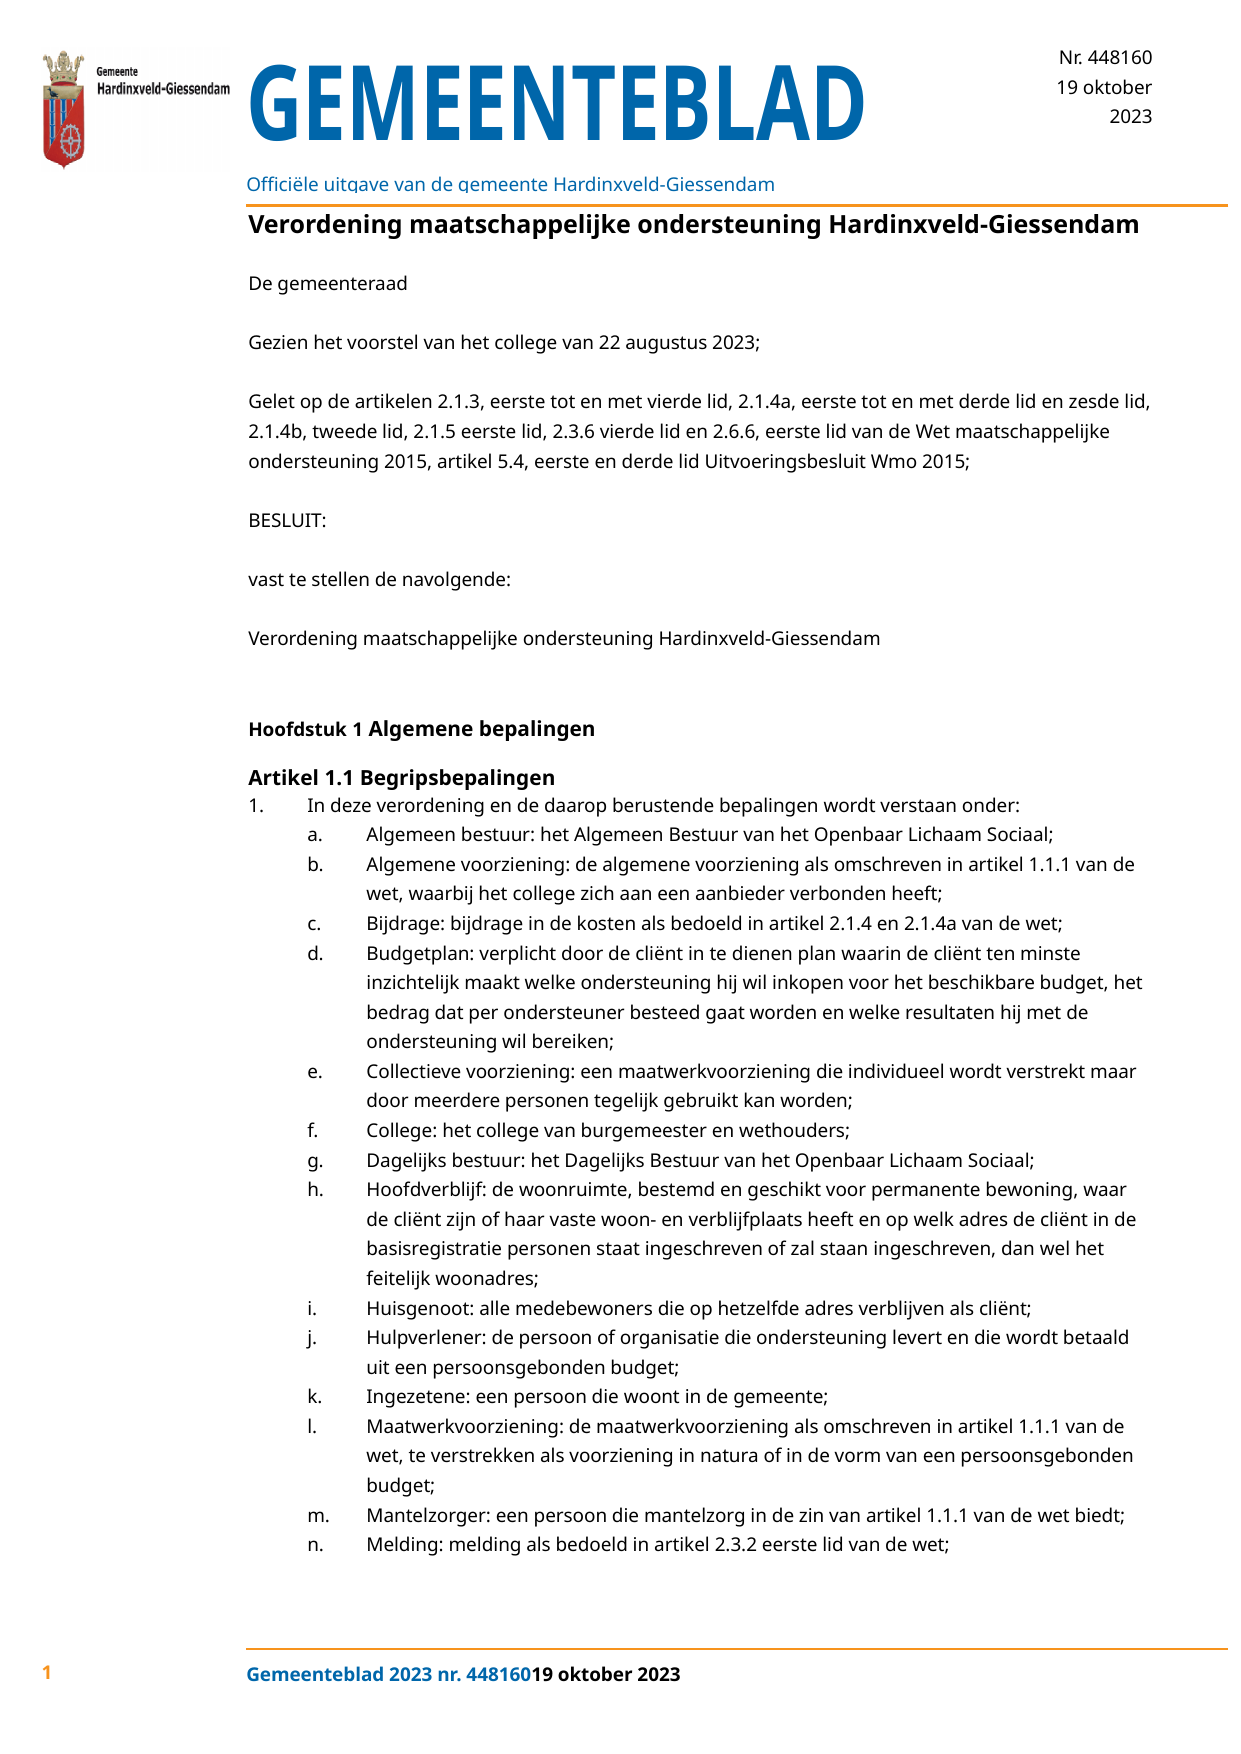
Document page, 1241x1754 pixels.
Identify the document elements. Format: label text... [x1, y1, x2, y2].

list Hoofdverblijf: de woonruimte, bestemd en geschikt voor permanente bewoning, waar de cliënt zijn of haar vaste woon- en verblijfplaats heeft en op welk adres de cliënt in de basisregistratie personen staat ingeschreven of zal staan ingeschreven, dan wel het feitelijk woonadres; [307, 1176, 1152, 1291]
text Artikel 1.1 Begripsbepalingen [248, 763, 1152, 792]
list Dagelijks bestuur: het Dagelijks Bestuur van het Openbaar Lichaam Sociaal; [307, 1147, 1152, 1172]
text Hoofdstuk 1 Algemene bepalingen [248, 714, 1152, 742]
list Bijdrage: bijdrage in de kosten als bedoeld in artikel 2.1.4 en 2.1.4a van de wet; [307, 910, 1152, 936]
text BESLUIT: [248, 507, 1152, 533]
list Algemeen bestuur: het Algemeen Bestuur van het Openbaar Lichaam Sociaal; [307, 821, 1152, 847]
list Algemene voorziening: de algemene voorziening als omschreven in artikel 1.1.1 van de wet, waarbij het college zich aan een aanbieder verbonden heeft; [307, 851, 1152, 906]
picture [41, 47, 231, 172]
list Maatwerkvoorziening: de maatwerkvoorziening als omschreven in artikel 1.1.1 van de wet, te verstrekken als voorziening in natura of in de vorm van een persoonsgebonden budget; [307, 1413, 1152, 1498]
text Verordening maatschappelijke ondersteuning Hardinxveld-Giessendam [248, 625, 1152, 651]
list Budgetplan: verplicht door de cliënt in te dienen plan waarin de cliënt ten minste inzichtelijk maakt welke ondersteuning hij wil inkopen voor het beschikbare budget, het bedrag dat per ondersteuner besteed gaat worden en welke resultaten hij met de ondersteuning wil bereiken; [307, 940, 1152, 1054]
list College: het college van burgemeester en wethouders; [307, 1117, 1152, 1143]
list Hulpverlener: de persoon of organisatie die ondersteuning levert en die wordt betaald uit een persoonsgebonden budget; [307, 1324, 1152, 1379]
text De gemeenteraad [248, 270, 1152, 296]
list Collectieve voorziening: een maatwerkvoorziening die individueel wordt verstrekt maar door meerdere personen tegelijk gebruikt kan worden; [307, 1058, 1152, 1113]
text Gelet op de artikelen 2.1.3, eerste tot en met vierde lid, 2.1.4a, eerste tot en met derde lid en zesde lid, 2.1.4b, tweede lid, 2.1.5 eerste lid, 2.3.6 vierde lid en 2.6.6, eerste lid van de Wet maatschappelijke ondersteuning 2015, artikel 5.4, eerste en derde lid Uitvoeringsbesluit Wmo 2015; [248, 389, 1152, 473]
list Mantelzorger: een persoon die mantelzorg in de zin van artikel 1.1.1 van de wet biedt; [307, 1502, 1152, 1527]
list Ingezetene: een persoon die woont in de gemeente; [307, 1383, 1152, 1409]
list In deze verordening en de daarop berustende bepalingen wordt verstaan onder: [248, 792, 1152, 817]
list Huisgenoot: alle medebewoners die op hetzelfde adres verblijven als cliënt; [307, 1295, 1152, 1320]
text Gezien het voorstel van het college van 22 augustus 2023; [248, 329, 1152, 355]
text vast te stellen de navolgende: [248, 566, 1152, 592]
list Melding: melding als bedoeld in artikel 2.3.2 eerste lid van de wet; [307, 1531, 1152, 1557]
text Verordening maatschappelijke ondersteuning Hardinxveld-Giessendam [248, 207, 1152, 241]
